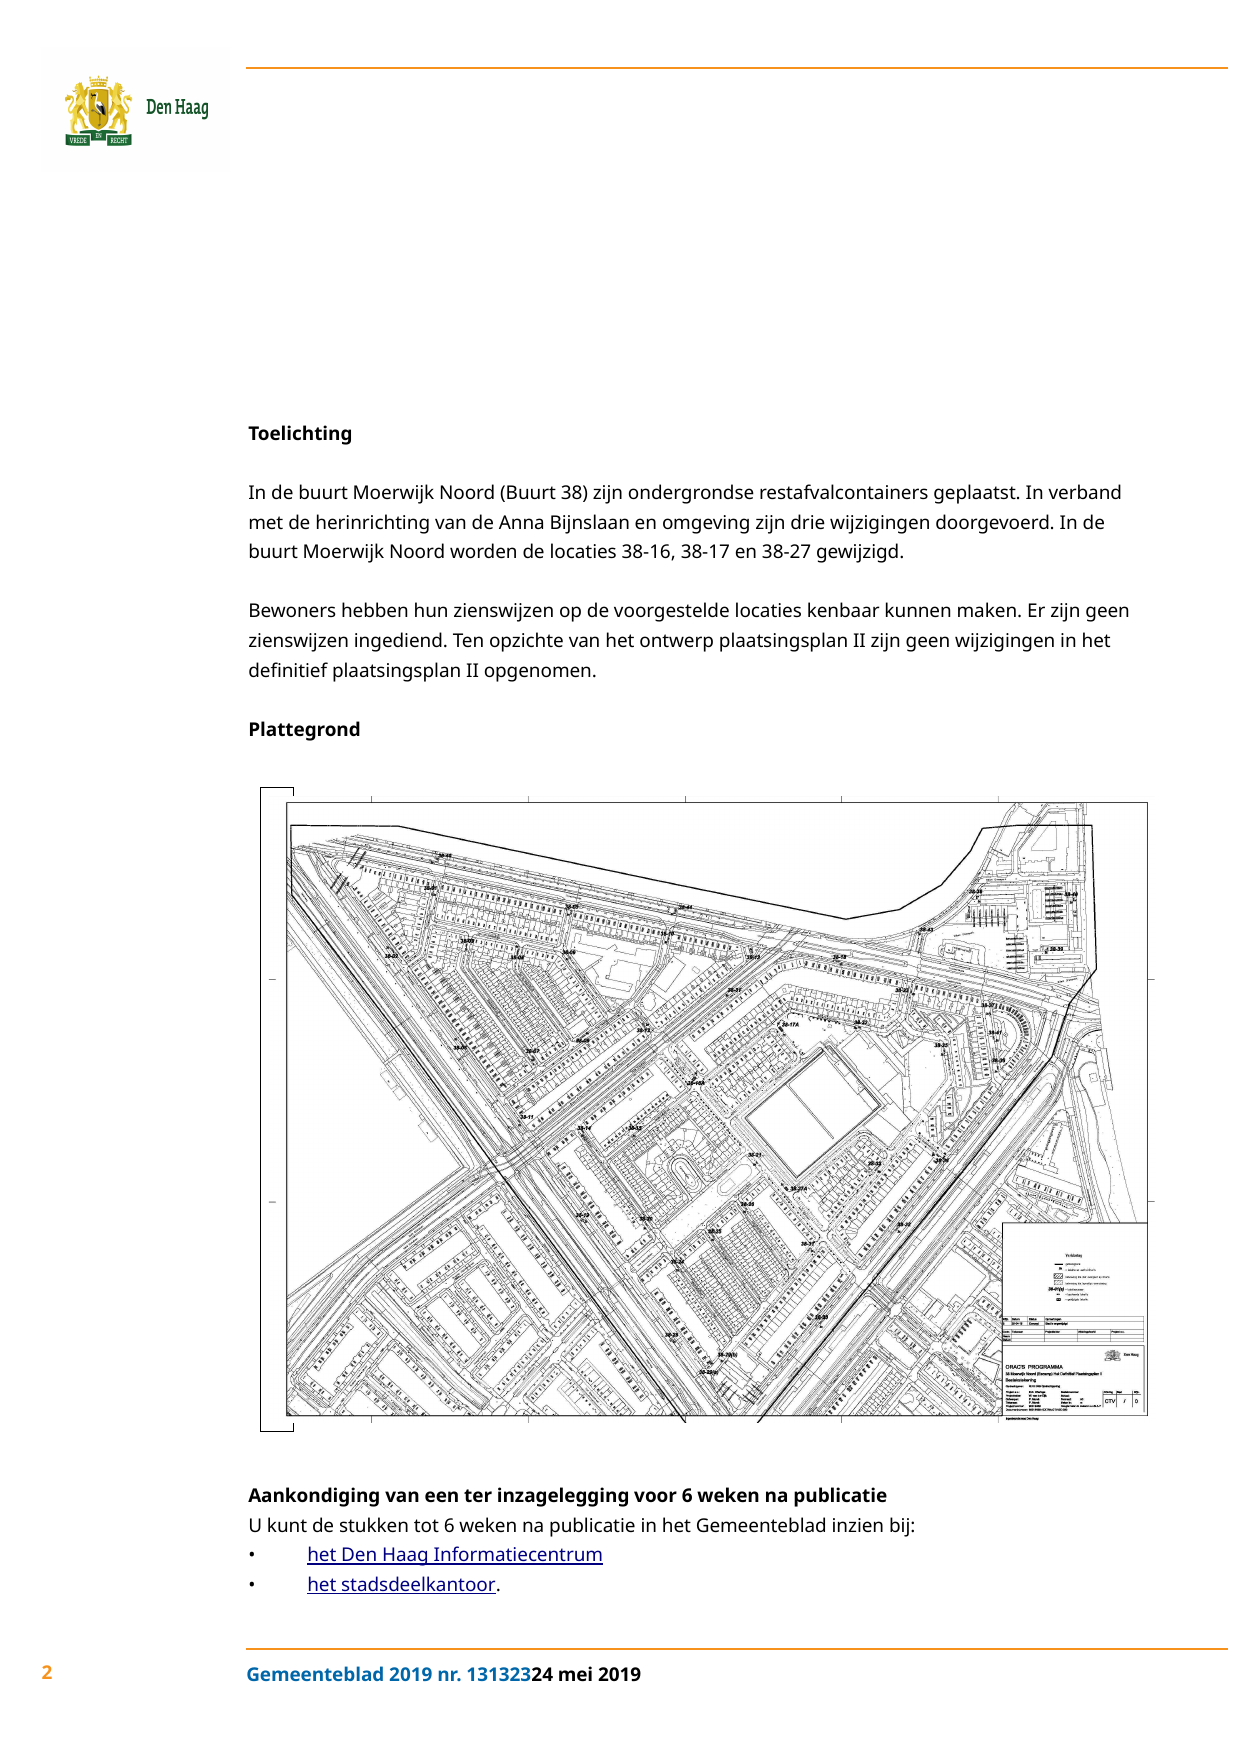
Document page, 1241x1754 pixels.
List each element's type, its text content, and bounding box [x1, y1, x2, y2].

text Bewoners hebben hun zienswijzen op de voorgestelde locaties kenbaar kunnen maken. Er zijn geen zienswijzen ingediend. Ten opzichte van het ontwerp plaatsingsplan II zijn geen wijzigingen in het definitief plaatsingsplan II opgenomen. [248, 598, 1152, 683]
list het Den Haag Informatiecentrum [248, 1542, 1152, 1567]
picture [268, 796, 1155, 1423]
text U kunt de stukken tot 6 weken na publicatie in het Gemeenteblad inzien bij: [248, 1512, 1152, 1538]
text Toelichting [248, 420, 1152, 446]
text Plattegrond [248, 716, 1152, 742]
list het stadsdeelkantoor. [248, 1571, 1152, 1597]
text In de buurt Moerwijk Noord (Buurt 38) zijn ondergrondse restafvalcontainers geplaatst. In verband met de herinrichting van de Anna Bijnslaan en omgeving zijn drie wijzigingen doorgevoerd. In de buurt Moerwijk Noord worden de locaties 38-16, 38-17 en 38-27 gewijzigd. [248, 479, 1152, 564]
picture [41, 47, 231, 172]
text Aankondiging van een ter inzagelegging voor 6 weken na publicatie [248, 1482, 1152, 1508]
